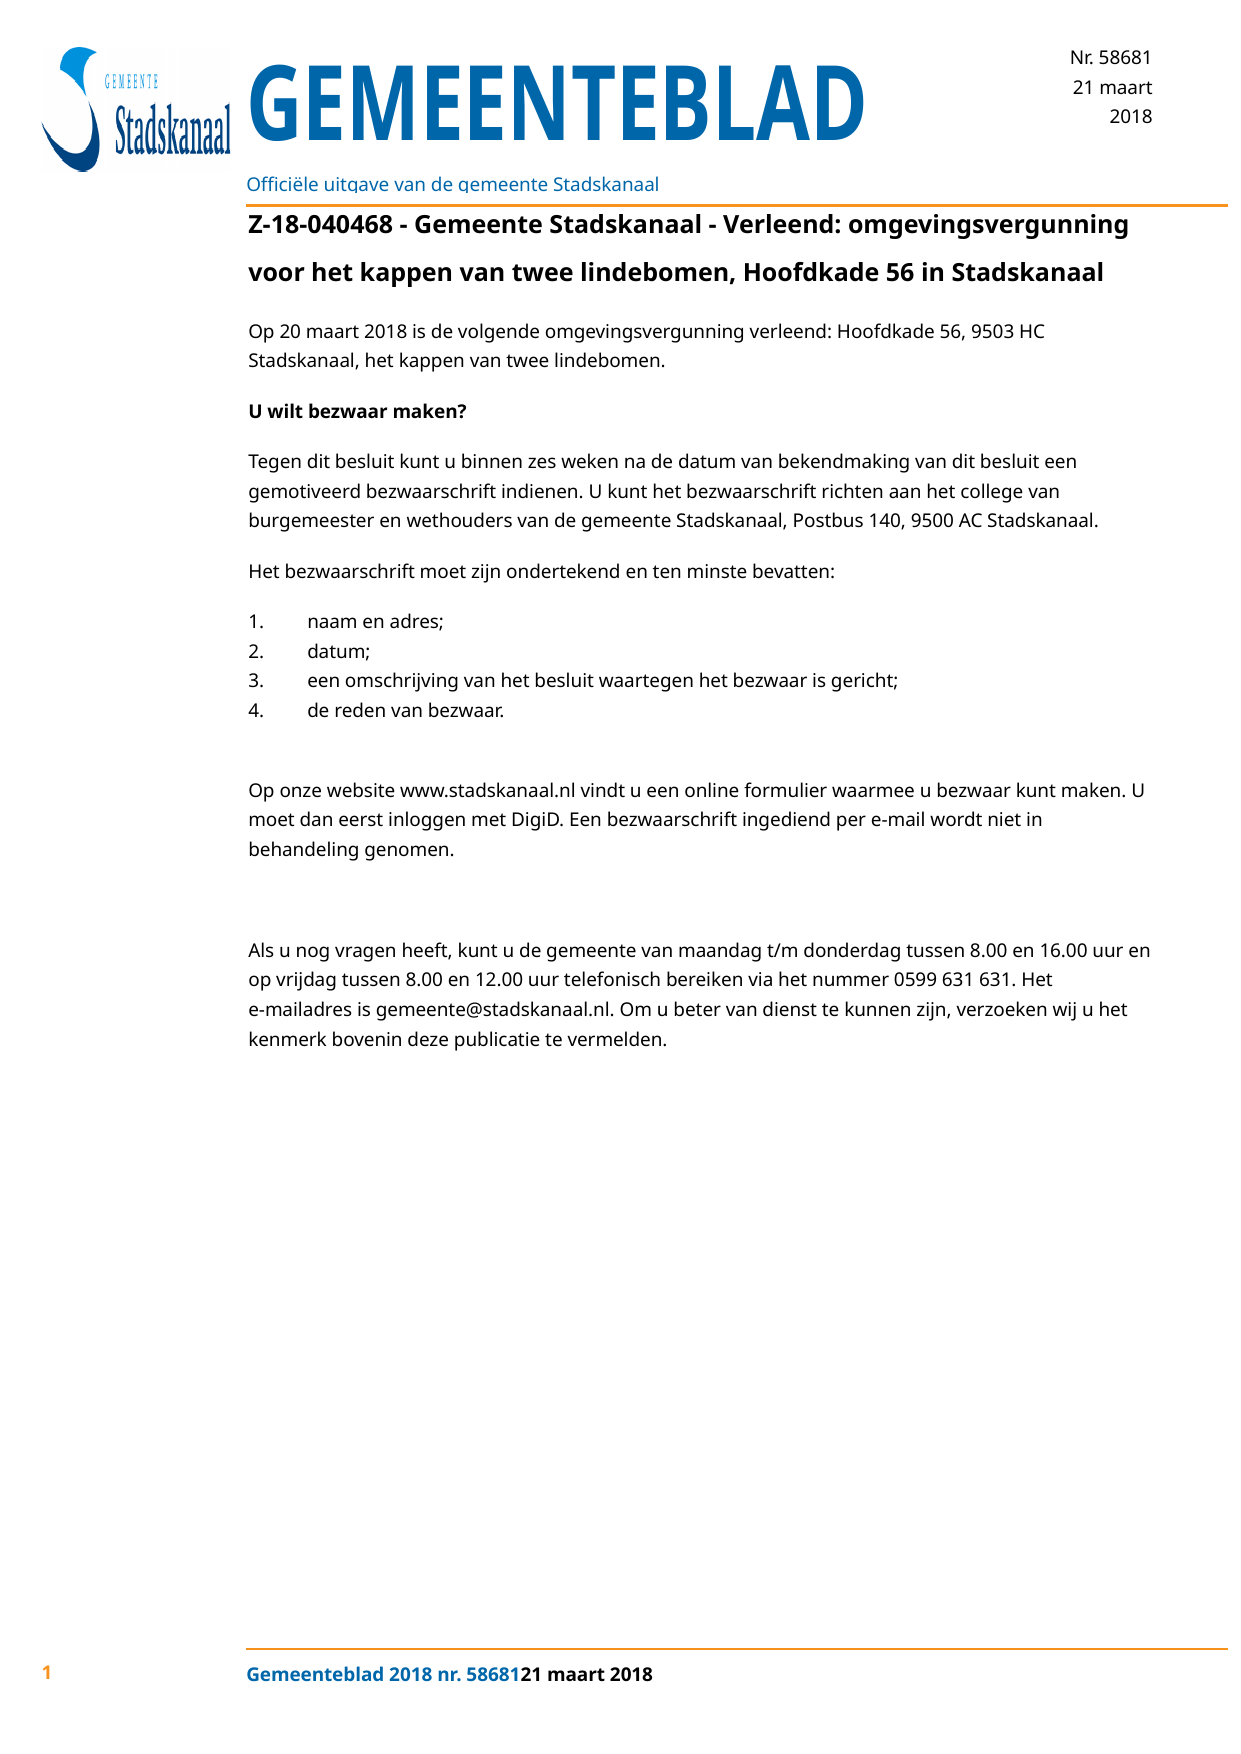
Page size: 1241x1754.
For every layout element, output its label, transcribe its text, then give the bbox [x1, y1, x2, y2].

text Op onze website www.stadskanaal.nl vindt u een online formulier waarmee u bezwaar kunt maken. U moet dan eerst inloggen met DigiD. Een bezwaarschrift ingediend per e-mail wordt niet in behandeling genomen. [248, 777, 1152, 862]
list naam en adres; [248, 608, 1152, 634]
text Op 20 maart 2018 is de volgende omgevingsvergunning verleend: Hoofdkade 56, 9503 HC Stadskanaal, het kappen van twee lindebomen. [248, 318, 1152, 373]
list datum; [248, 638, 1152, 664]
text Het bezwaarschrift moet zijn ondertekend en ten minste bevatten: [248, 558, 1152, 584]
text Tegen dit besluit kunt u binnen zes weken na de datum van bekendmaking van dit besluit een gemotiveerd bezwaarschrift indienen. U kunt het bezwaarschrift richten aan het college van burgemeester en wethouders van de gemeente Stadskanaal, Postbus 140, 9500 AC Stadskanaal. [248, 448, 1152, 533]
text Z-18-040468 - Gemeente Stadskanaal - Verleend: omgevingsvergunning voor het kappen van twee lindebomen, Hoofdkade 56 in Stadskanaal [248, 207, 1152, 288]
picture [41, 47, 231, 172]
text U wilt bezwaar maken? [248, 398, 1152, 424]
list de reden van bezwaar. [248, 697, 1152, 723]
list een omschrijving van het besluit waartegen het bezwaar is gericht; [248, 667, 1152, 693]
text Als u nog vragen heeft, kunt u de gemeente van maandag t/m donderdag tussen 8.00 en 16.00 uur en op vrijdag tussen 8.00 en 12.00 uur telefonisch bereiken via het nummer 0599 631 631. Het e‑mailadres is gemeente@stadskanaal.nl. Om u beter van dienst te kunnen zijn, verzoeken wij u het kenmerk bovenin deze publicatie te vermelden. [248, 937, 1152, 1052]
